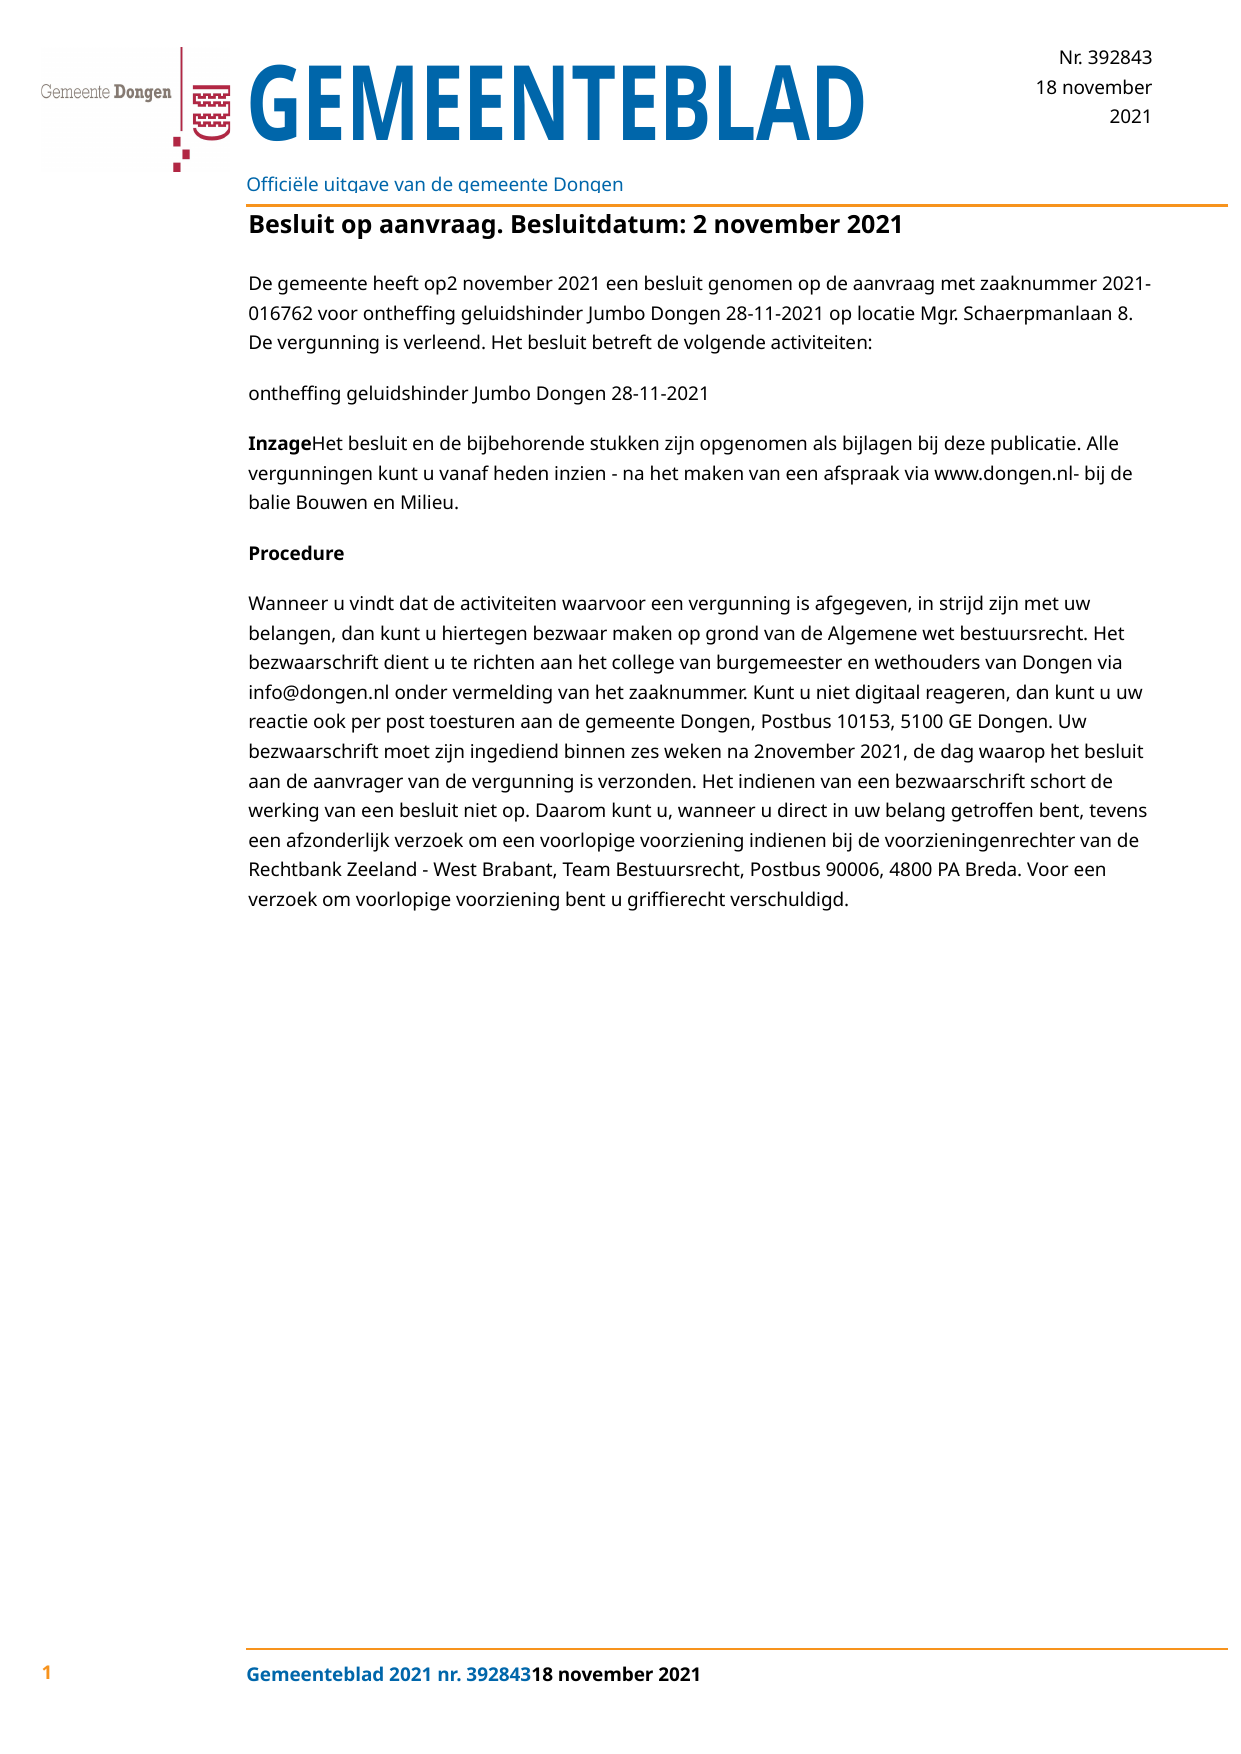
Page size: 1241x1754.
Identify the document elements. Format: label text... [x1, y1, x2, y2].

text De gemeente heeft op2 november 2021 een besluit genomen op de aanvraag met zaaknummer 2021-016762 voor ontheffing geluidshinder Jumbo Dongen 28-11-2021 op locatie Mgr. Schaerpmanlaan 8. De vergunning is verleend. Het besluit betreft de volgende activiteiten: [248, 270, 1152, 355]
text InzageHet besluit en de bijbehorende stukken zijn opgenomen als bijlagen bij deze publicatie. Alle vergunningen kunt u vanaf heden inzien - na het maken van een afspraak via www.dongen.nl- bij de balie Bouwen en Milieu. [248, 430, 1152, 515]
text Besluit op aanvraag. Besluitdatum: 2 november 2021 [248, 207, 1152, 241]
text Wanneer u vindt dat de activiteiten waarvoor een vergunning is afgegeven, in strijd zijn met uw belangen, dan kunt u hiertegen bezwaar maken op grond van de Algemene wet bestuursrecht. Het bezwaarschrift dient u te richten aan het college van burgemeester en wethouders van Dongen via info@dongen.nl onder vermelding van het zaaknummer. Kunt u niet digitaal reageren, dan kunt u uw reactie ook per post toesturen aan de gemeente Dongen, Postbus 10153, 5100 GE Dongen. Uw bezwaarschrift moet zijn ingediend binnen zes weken na 2november 2021, de dag waarop het besluit aan de aanvrager van de vergunning is verzonden. Het indienen van een bezwaarschrift schort de werking van een besluit niet op. Daarom kunt u, wanneer u direct in uw belang getroffen bent, tevens een afzonderlijk verzoek om een voorlopige voorziening indienen bij de voorzieningenrechter van de Rechtbank Zeeland - West Brabant, Team Bestuursrecht, Postbus 90006, 4800 PA Breda. Voor een verzoek om voorlopige voorziening bent u griffierecht verschuldigd. [248, 590, 1152, 912]
text Procedure [248, 540, 1152, 566]
picture [41, 47, 231, 172]
text ontheffing geluidshinder Jumbo Dongen 28-11-2021 [248, 380, 1152, 406]
